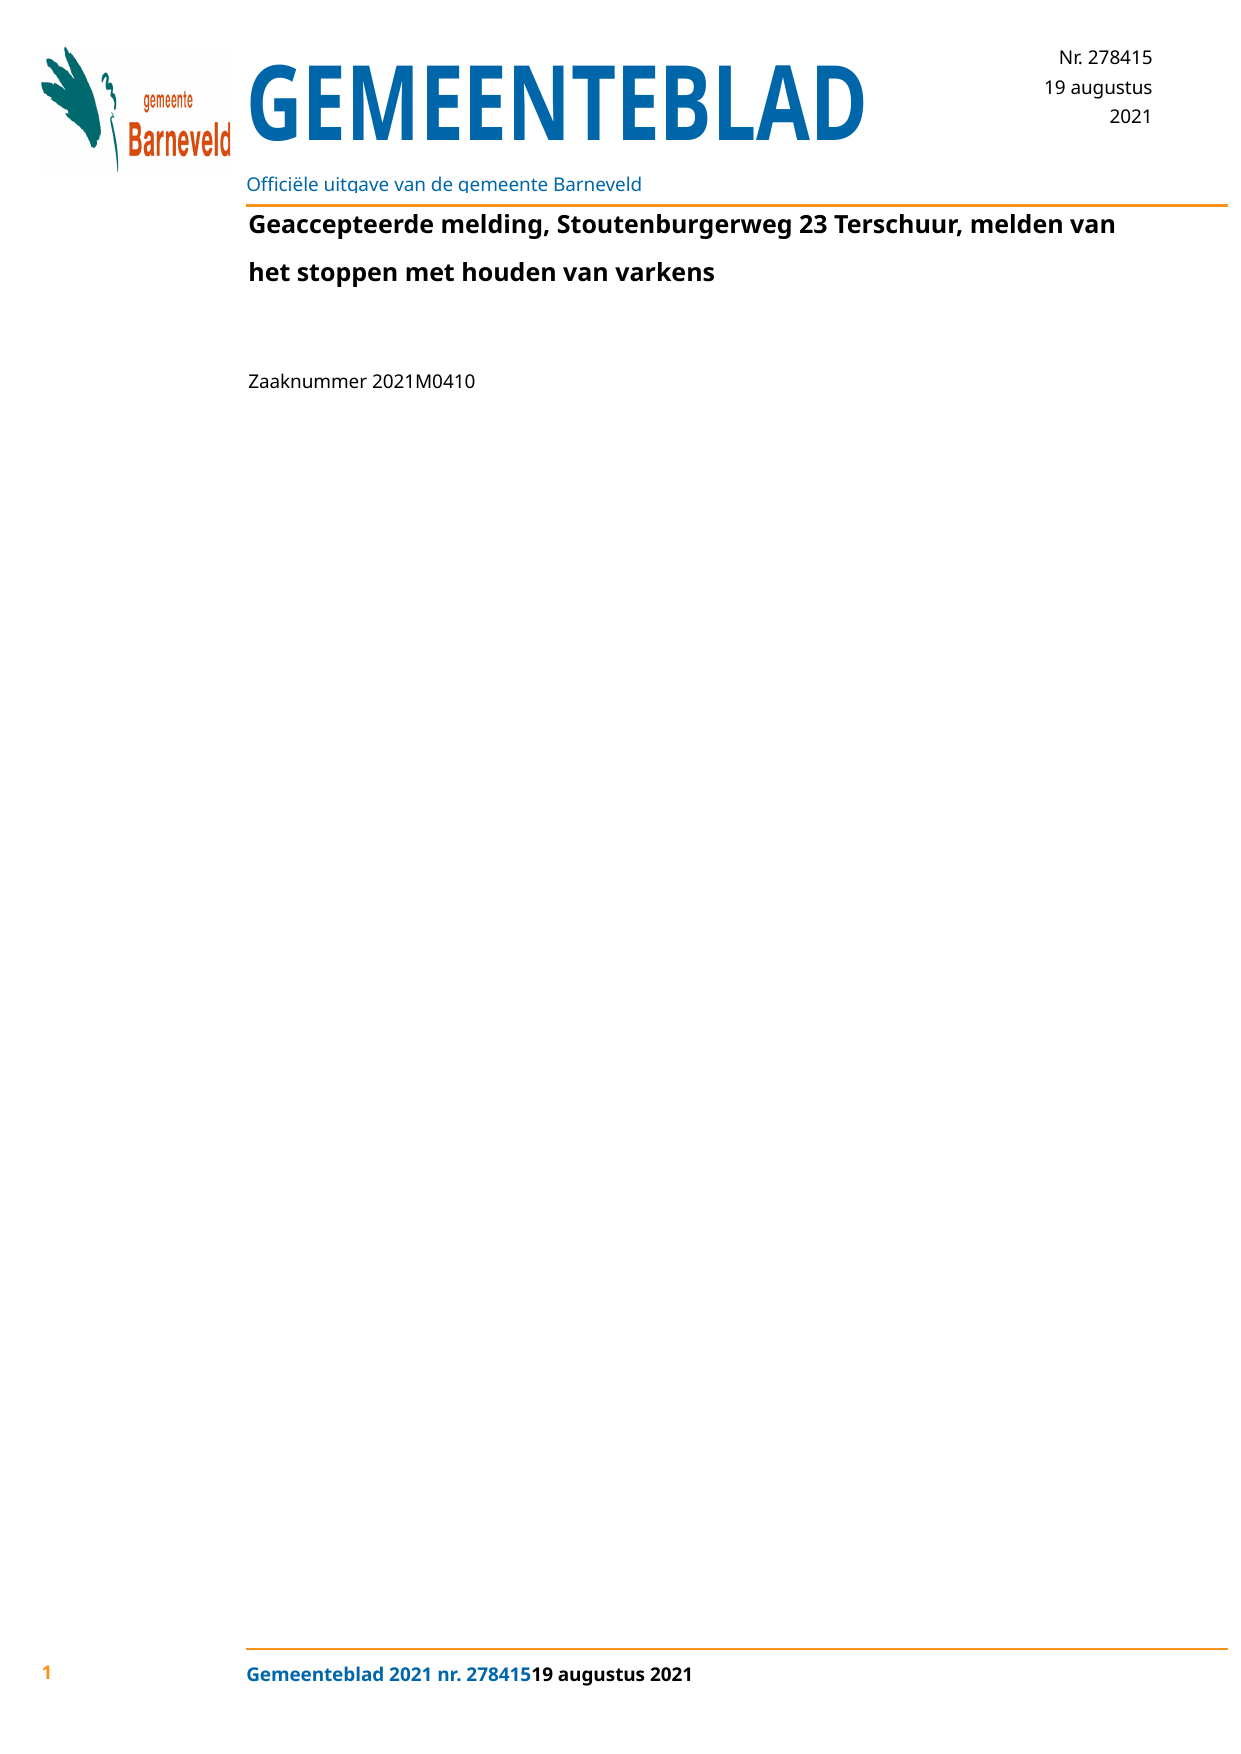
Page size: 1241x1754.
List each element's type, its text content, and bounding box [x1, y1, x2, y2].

picture [41, 47, 231, 172]
text Geaccepteerde melding, Stoutenburgerweg 23 Terschuur, melden van het stoppen met houden van varkens [248, 207, 1152, 288]
text Zaaknummer 2021M0410 [248, 368, 1152, 394]
